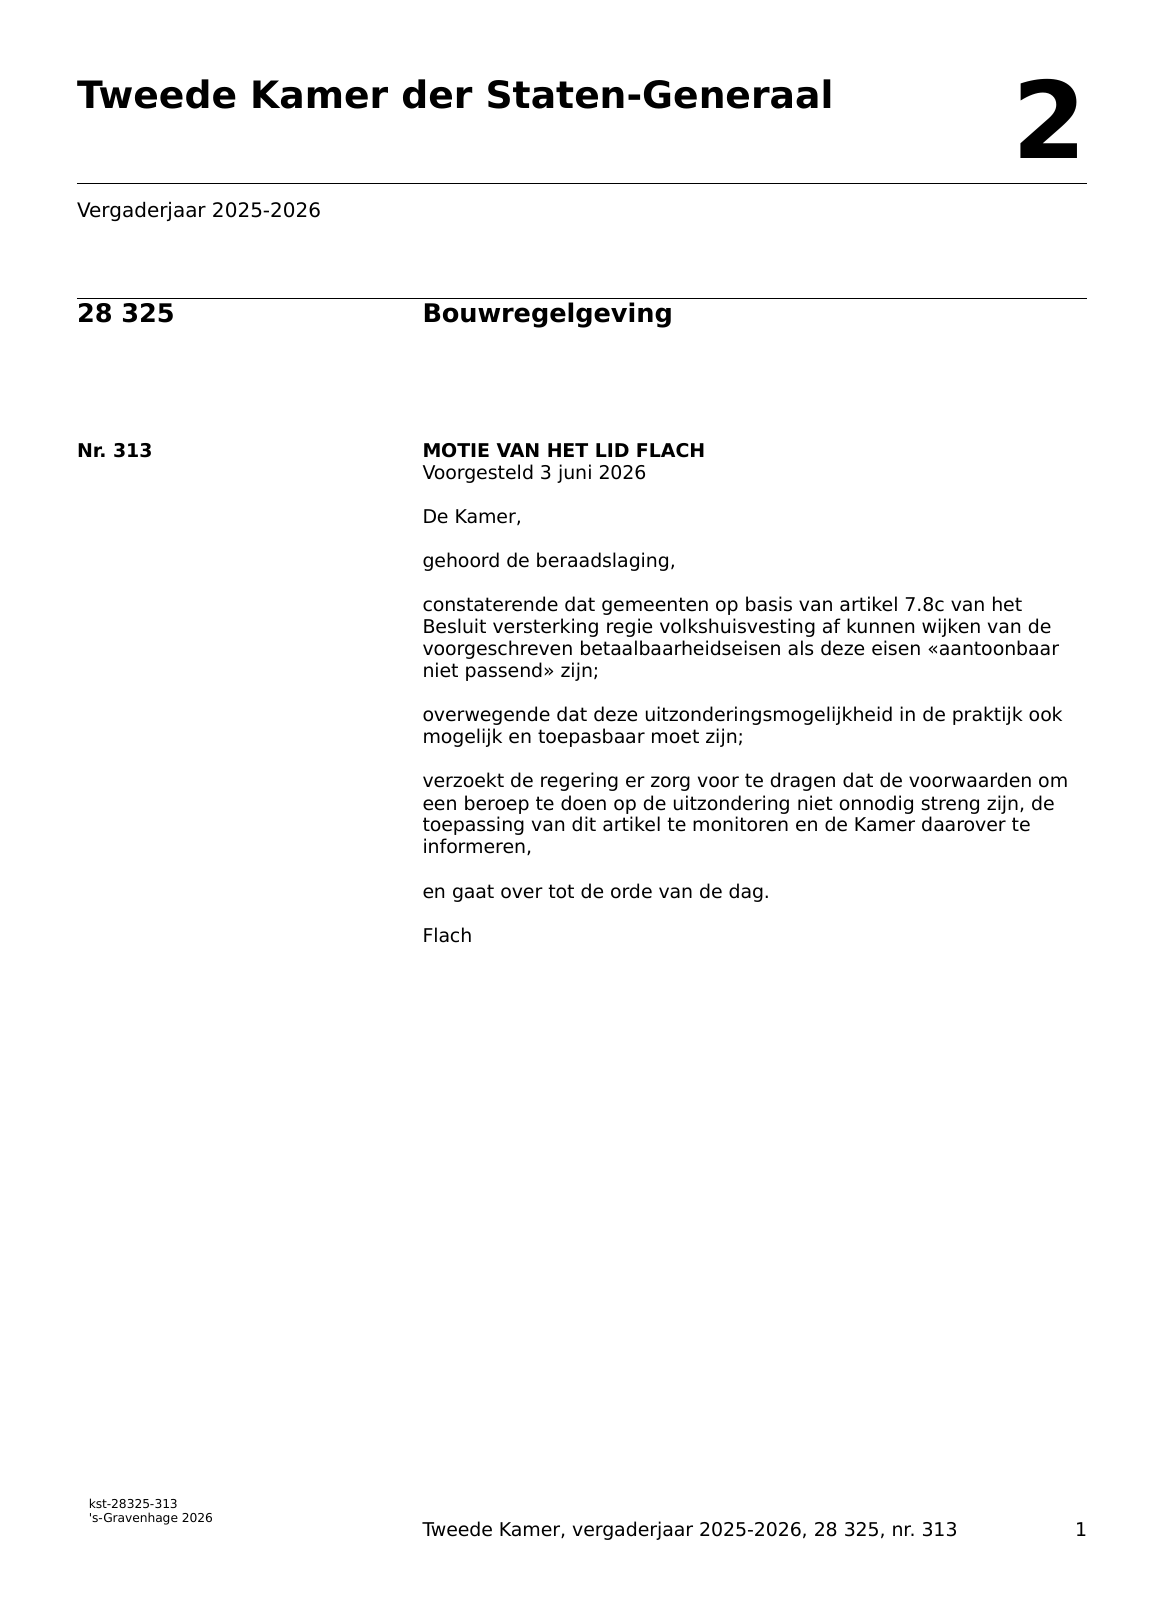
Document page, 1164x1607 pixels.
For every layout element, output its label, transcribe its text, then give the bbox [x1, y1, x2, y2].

text kst-28325-313 [88, 1497, 323, 1511]
text gehoord de beraadslaging, [422, 550, 1087, 572]
text overwegende dat deze uitzonderingsmogelijkheid in de praktijk ook mogelijk en toepasbaar moet zijn; [422, 704, 1087, 748]
text verzoekt de regering er zorg voor te dragen dat de voorwaarden om een beroep te doen op de uitzondering niet onnodig streng zijn, de toepassing van dit artikel te monitoren en de Kamer daarover te informeren, [422, 770, 1087, 858]
table_header 2 [886, 59, 1087, 183]
text Voorgesteld 3 juni 2026 [422, 462, 1087, 484]
text en gaat over tot de orde van de dag. [422, 881, 1087, 902]
table_cell Vergaderjaar 2025-2026 [77, 184, 1087, 298]
subtitle 28 325 Bouwregelgeving [77, 299, 1087, 329]
text De Kamer, [422, 506, 1087, 528]
table_header Tweede Kamer der Staten-Generaal [77, 59, 886, 183]
text Flach [422, 925, 1087, 947]
text constaterende dat gemeenten op basis van artikel 7.8c van het Besluit versterking regie volkshuisvesting af kunnen wijken van de voorgeschreven betaalbaarheidseisen als deze eisen «aantoonbaar niet passend» zijn; [422, 594, 1087, 682]
subtitle Nr. 313 MOTIE VAN HET LID FLACH [77, 440, 1087, 462]
text 's-Gravenhage 2026 [88, 1511, 323, 1525]
